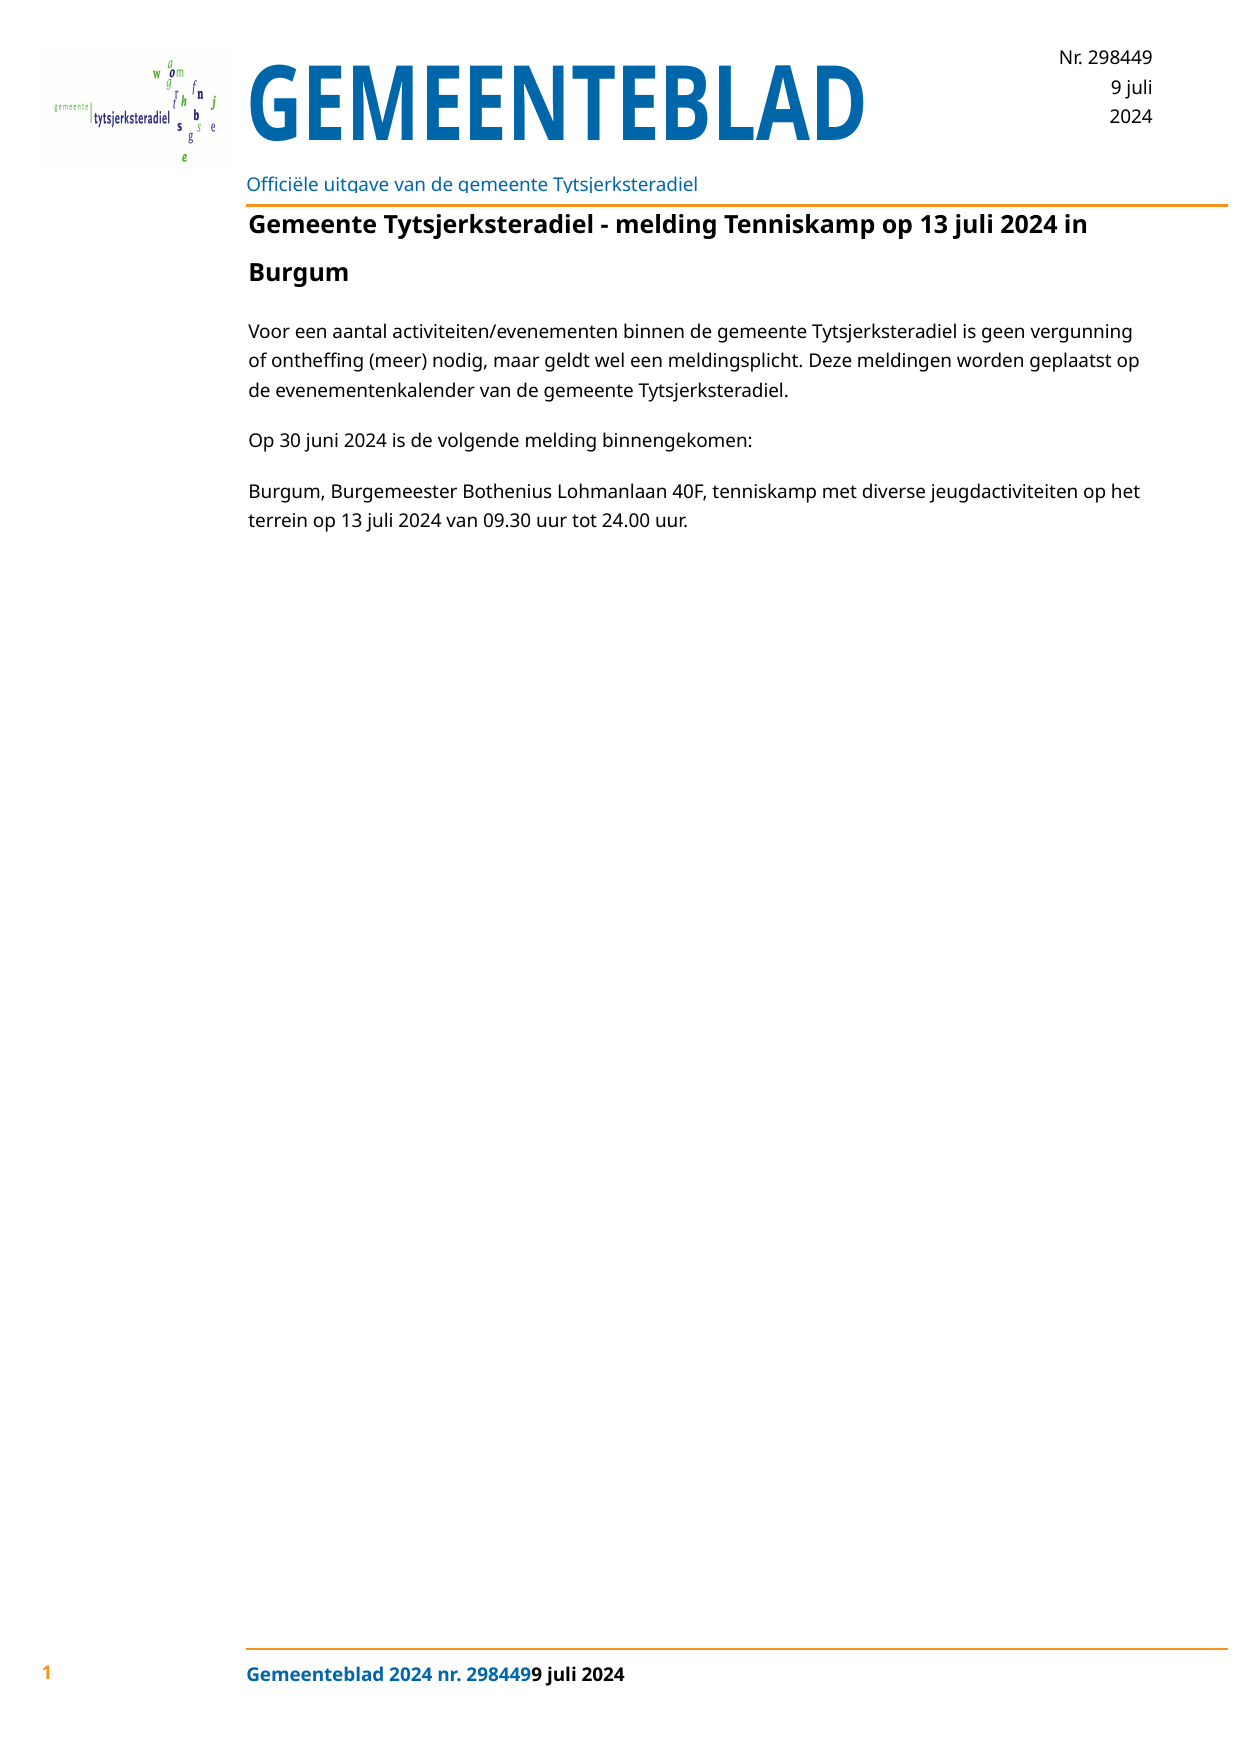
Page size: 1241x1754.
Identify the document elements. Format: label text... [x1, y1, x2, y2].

text Burgum, Burgemeester Bothenius Lohmanlaan 40F, tenniskamp met diverse jeugdactiviteiten op het terrein op 13 juli 2024 van 09.30 uur tot 24.00 uur. [248, 478, 1152, 533]
picture [41, 47, 231, 172]
text Gemeente Tytsjerksteradiel - melding Tenniskamp op 13 juli 2024 in Burgum [248, 207, 1152, 288]
text Op 30 juni 2024 is de volgende melding binnengekomen: [248, 427, 1152, 453]
text Voor een aantal activiteiten/evenementen binnen de gemeente Tytsjerksteradiel is geen vergunning of ontheffing (meer) nodig, maar geldt wel een meldingsplicht. Deze meldingen worden geplaatst op de evenementenkalender van de gemeente Tytsjerksteradiel. [248, 318, 1152, 403]
